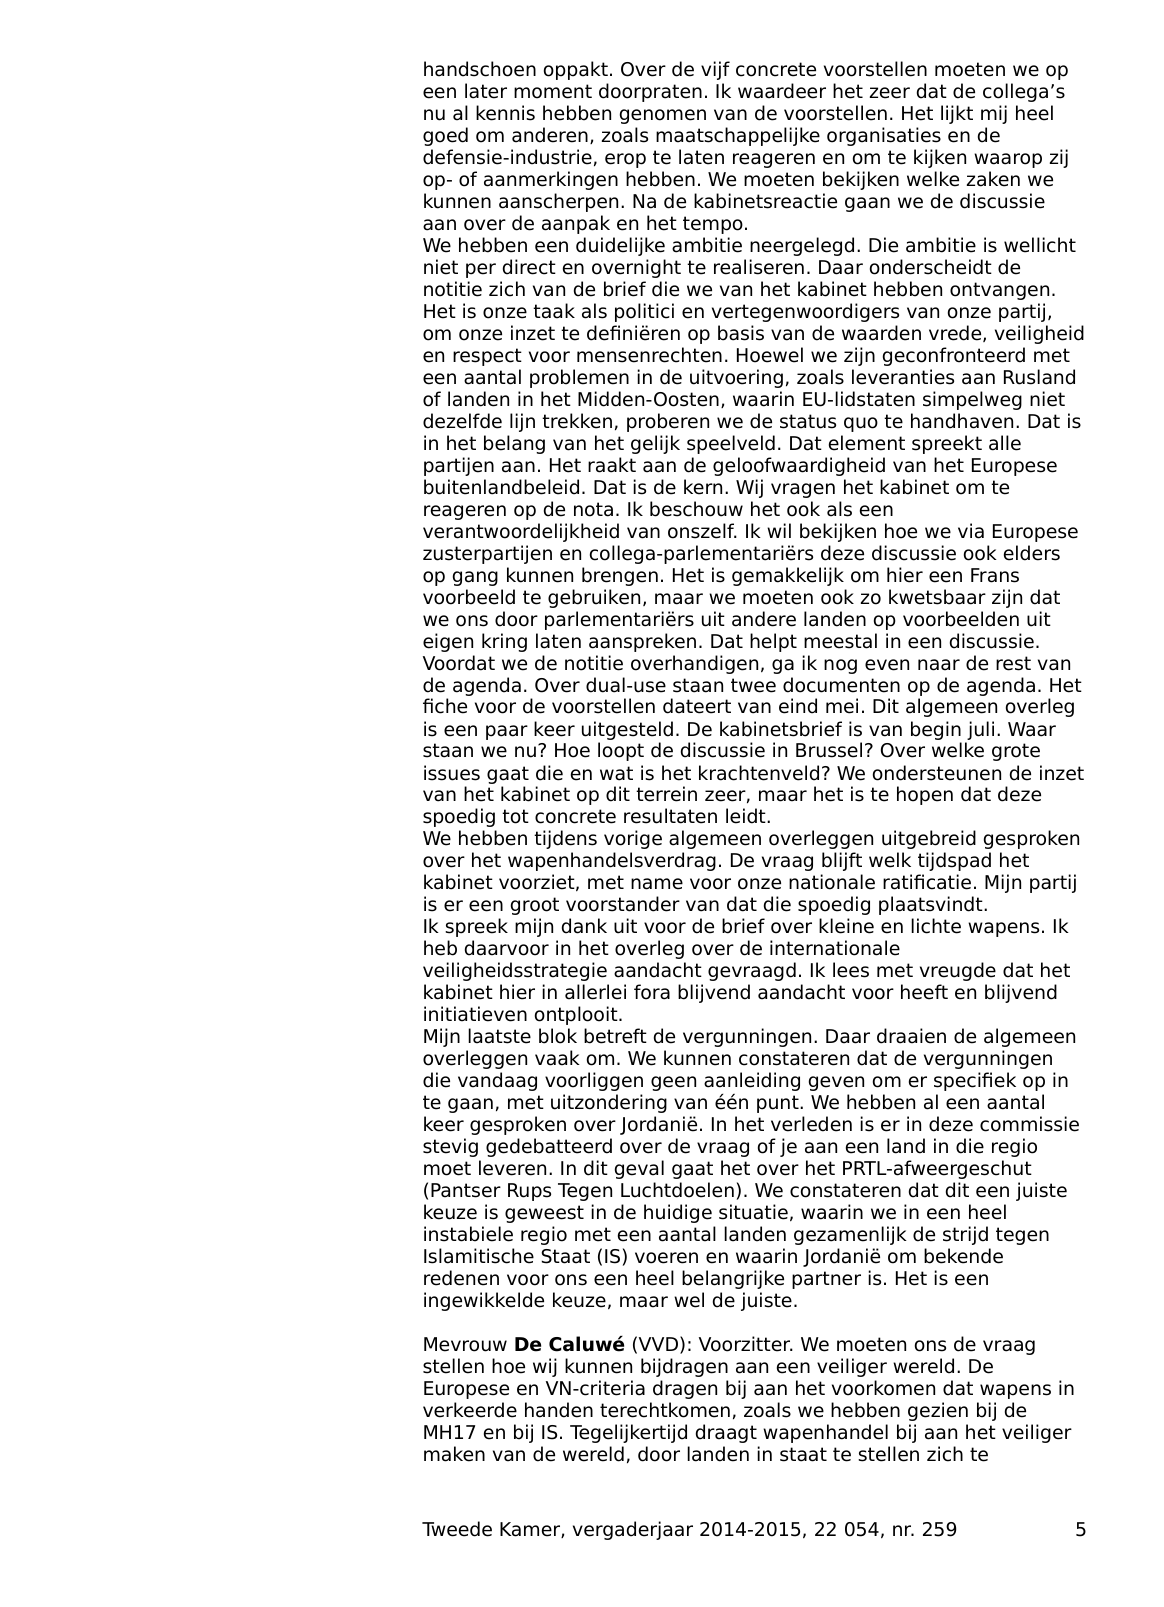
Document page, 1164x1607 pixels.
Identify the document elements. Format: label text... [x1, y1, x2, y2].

text handschoen oppakt. Over de vijf concrete voorstellen moeten we op een later moment doorpraten. Ik waardeer het zeer dat de collega’s nu al kennis hebben genomen van de voorstellen. Het lijkt mij heel goed om anderen, zoals maatschappelijke organisaties en de defensie-industrie, erop te laten reageren en om te kijken waarop zij op- of aanmerkingen hebben. We moeten bekijken welke zaken we kunnen aanscherpen. Na de kabinetsreactie gaan we de discussie aan over de aanpak en het tempo. [422, 59, 1087, 235]
text Mijn laatste blok betreft de vergunningen. Daar draaien de algemeen overleggen vaak om. We kunnen constateren dat de vergunningen die vandaag voorliggen geen aanleiding geven om er specifiek op in te gaan, met uitzondering van één punt. We hebben al een aantal keer gesproken over Jordanië. In het verleden is er in deze commissie stevig gedebatteerd over de vraag of je aan een land in die regio moet leveren. In dit geval gaat het over het PRTL-afweergeschut (Pantser Rups Tegen Luchtdoelen). We constateren dat dit een juiste keuze is geweest in de huidige situatie, waarin we in een heel instabiele regio met een aantal landen gezamenlijk de strijd tegen Islamitische Staat (IS) voeren en waarin Jordanië om bekende redenen voor ons een heel belangrijke partner is. Het is een ingewikkelde keuze, maar wel de juiste. [422, 1026, 1087, 1312]
text We hebben een duidelijke ambitie neergelegd. Die ambitie is wellicht niet per direct en overnight te realiseren. Daar onderscheidt de notitie zich van de brief die we van het kabinet hebben ontvangen. Het is onze taak als politici en vertegenwoordigers van onze partij, om onze inzet te definiëren op basis van de waarden vrede, veiligheid en respect voor mensenrechten. Hoewel we zijn geconfronteerd met een aantal problemen in de uitvoering, zoals leveranties aan Rusland of landen in het Midden-Oosten, waarin EU-lidstaten simpelweg niet dezelfde lijn trekken, proberen we de status quo te handhaven. Dat is in het belang van het gelijk speelveld. Dat element spreekt alle partijen aan. Het raakt aan de geloofwaardigheid van het Europese buitenlandbeleid. Dat is de kern. Wij vragen het kabinet om te reageren op de nota. Ik beschouw het ook als een verantwoordelijkheid van onszelf. Ik wil bekijken hoe we via Europese zusterpartijen en collega-parlementariërs deze discussie ook elders op gang kunnen brengen. Het is gemakkelijk om hier een Frans voorbeeld te gebruiken, maar we moeten ook zo kwetsbaar zijn dat we ons door parlementariërs uit andere landen op voorbeelden uit eigen kring laten aanspreken. Dat helpt meestal in een discussie. Voordat we de notitie overhandigen, ga ik nog even naar de rest van de agenda. Over dual-use staan twee documenten op de agenda. Het fiche voor de voorstellen dateert van eind mei. Dit algemeen overleg is een paar keer uitgesteld. De kabinetsbrief is van begin juli. Waar staan we nu? Hoe loopt de discussie in Brussel? Over welke grote issues gaat die en wat is het krachtenveld? We ondersteunen de inzet van het kabinet op dit terrein zeer, maar het is te hopen dat deze spoedig tot concrete resultaten leidt. [422, 235, 1087, 828]
text Mevrouw De Caluwé (VVD): Voorzitter. We moeten ons de vraag stellen hoe wij kunnen bijdragen aan een veiliger wereld. De Europese en VN-criteria dragen bij aan het voorkomen dat wapens in verkeerde handen terechtkomen, zoals we hebben gezien bij de MH17 en bij IS. Tegelijkertijd draagt wapenhandel bij aan het veiliger maken van de wereld, door landen in staat te stellen zich te [422, 1334, 1087, 1466]
text We hebben tijdens vorige algemeen overleggen uitgebreid gesproken over het wapenhandelsverdrag. De vraag blijft welk tijdspad het kabinet voorziet, met name voor onze nationale ratificatie. Mijn partij is er een groot voorstander van dat die spoedig plaatsvindt. [422, 828, 1087, 916]
text Ik spreek mijn dank uit voor de brief over kleine en lichte wapens. Ik heb daarvoor in het overleg over de internationale veiligheidsstrategie aandacht gevraagd. Ik lees met vreugde dat het kabinet hier in allerlei fora blijvend aandacht voor heeft en blijvend initiatieven ontplooit. [422, 916, 1087, 1026]
